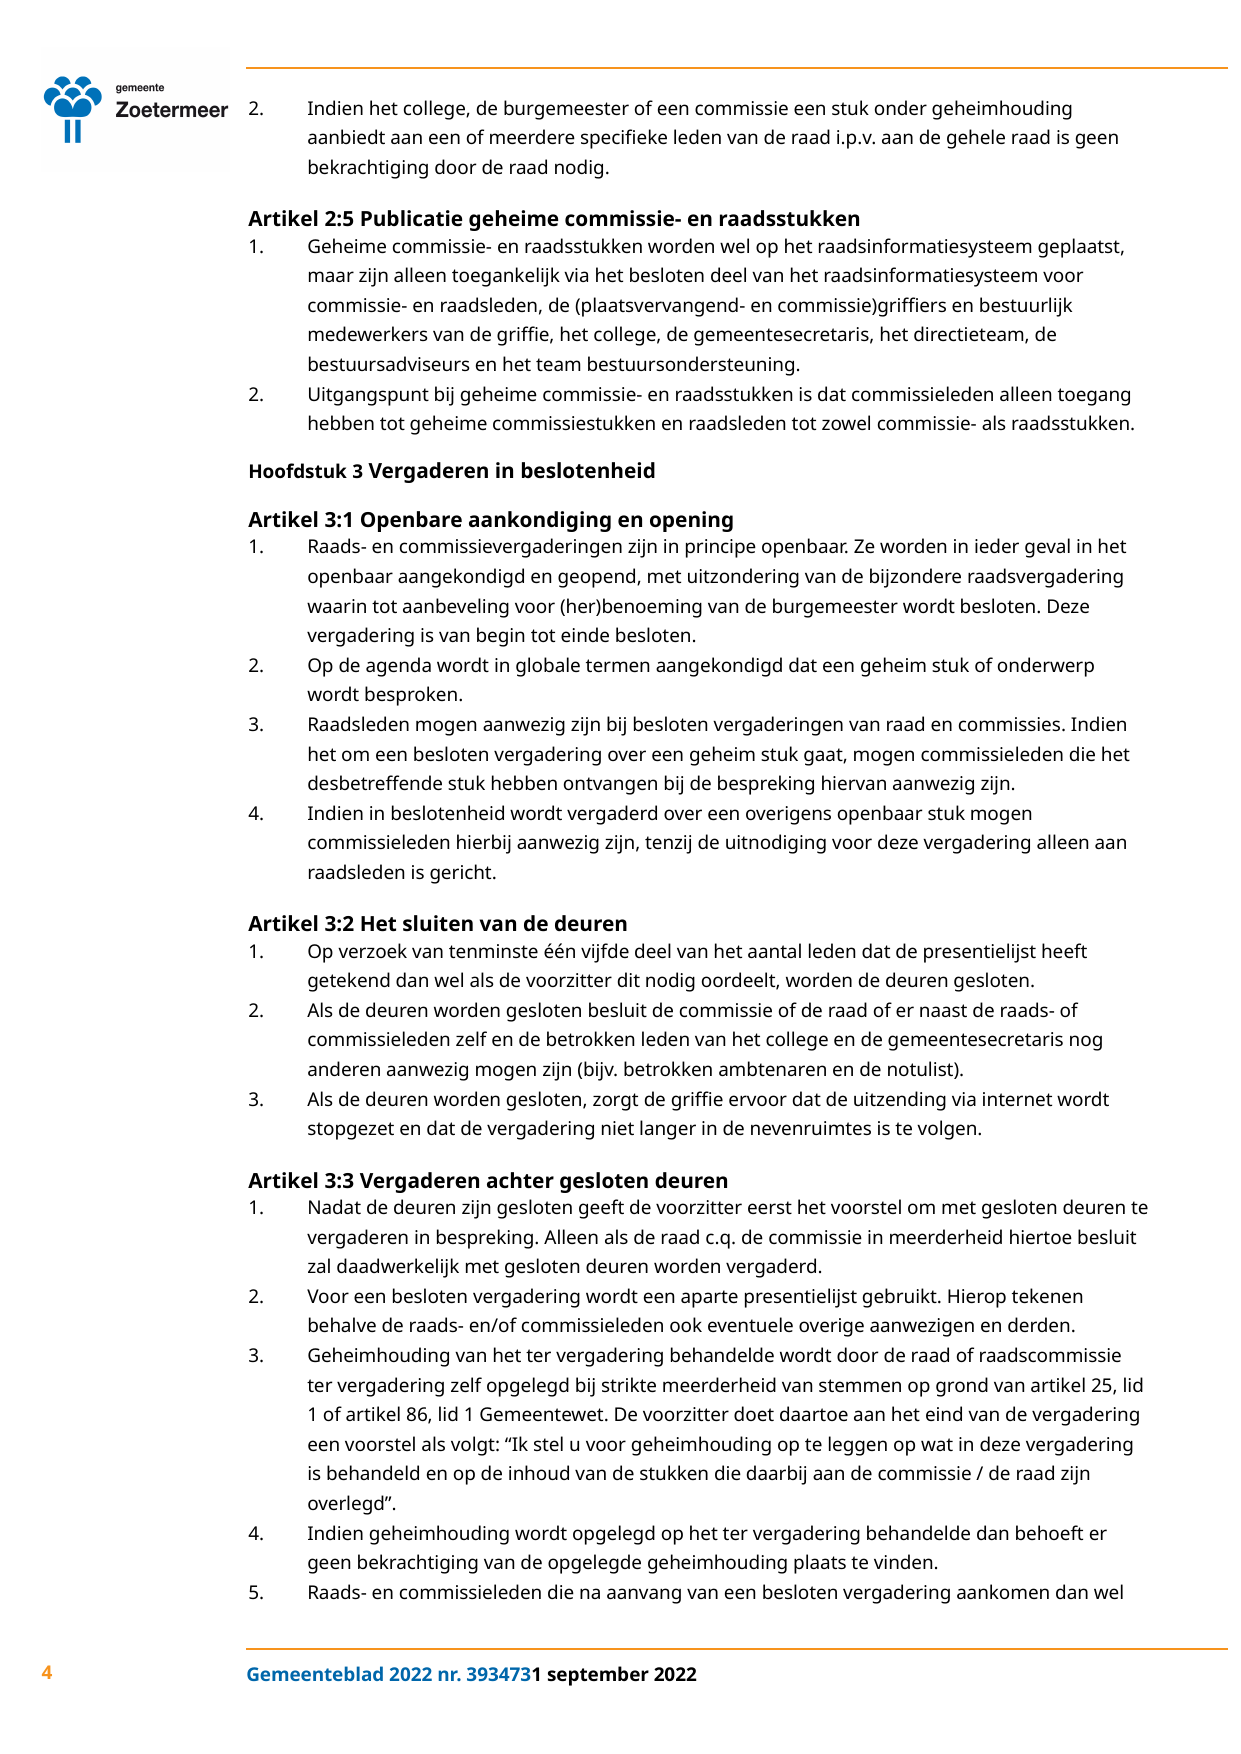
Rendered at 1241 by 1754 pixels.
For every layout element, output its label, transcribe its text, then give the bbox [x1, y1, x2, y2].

text Artikel 3:1 Openbare aankondiging en opening [248, 505, 1152, 534]
list Indien het college, de burgemeester of een commissie een stuk onder geheimhouding aanbiedt aan een of meerdere specifieke leden van de raad i.p.v. aan de gehele raad is geen bekrachtiging door de raad nodig. [248, 95, 1152, 180]
text Hoofdstuk 3 Vergaderen in beslotenheid [248, 456, 1152, 484]
text Artikel 3:3 Vergaderen achter gesloten deuren [248, 1166, 1152, 1194]
list Op verzoek van tenminste één vijfde deel van het aantal leden dat de presentielijst heeft getekend dan wel als de voorzitter dit nodig oordeelt, worden de deuren gesloten. [248, 938, 1152, 993]
picture [41, 47, 231, 172]
list Indien geheimhouding wordt opgelegd op het ter vergadering behandelde dan behoeft er geen bekrachtiging van de opgelegde geheimhouding plaats te vinden. [248, 1520, 1152, 1575]
list Als de deuren worden gesloten, zorgt de griffie ervoor dat de uitzending via internet wordt stopgezet en dat de vergadering niet langer in de nevenruimtes is te volgen. [248, 1086, 1152, 1141]
list Raads- en commissievergaderingen zijn in principe openbaar. Ze worden in ieder geval in het openbaar aangekondigd en geopend, met uitzondering van de bijzondere raadsvergadering waarin tot aanbeveling voor (her)benoeming van de burgemeester wordt besloten. Deze vergadering is van begin tot einde besloten. [248, 534, 1152, 648]
list Nadat de deuren zijn gesloten geeft de voorzitter eerst het voorstel om met gesloten deuren te vergaderen in bespreking. Alleen als de raad c.q. de commissie in meerderheid hiertoe besluit zal daadwerkelijk met gesloten deuren worden vergaderd. [248, 1194, 1152, 1279]
list Raadsleden mogen aanwezig zijn bij besloten vergaderingen van raad en commissies. Indien het om een besloten vergadering over een geheim stuk gaat, mogen commissieleden die het desbetreffende stuk hebben ontvangen bij de bespreking hiervan aanwezig zijn. [248, 711, 1152, 796]
list Op de agenda wordt in globale termen aangekondigd dat een geheim stuk of onderwerp wordt besproken. [248, 652, 1152, 707]
list Als de deuren worden gesloten besluit de commissie of de raad of er naast de raads- of commissieleden zelf en de betrokken leden van het college en de gemeentesecretaris nog anderen aanwezig mogen zijn (bijv. betrokken ambtenaren en de notulist). [248, 997, 1152, 1082]
list Uitgangspunt bij geheime commissie- en raadsstukken is dat commissieleden alleen toegang hebben tot geheime commissiestukken en raadsleden tot zowel commissie- als raadsstukken. [248, 381, 1152, 436]
list Voor een besloten vergadering wordt een aparte presentielijst gebruikt. Hierop tekenen behalve de raads- en/of commissieleden ook eventuele overige aanwezigen en derden. [248, 1283, 1152, 1338]
list Geheimhouding van het ter vergadering behandelde wordt door de raad of raadscommissie ter vergadering zelf opgelegd bij strikte meerderheid van stemmen op grond van artikel 25, lid 1 of artikel 86, lid 1 Gemeentewet. De voorzitter doet daartoe aan het eind van de vergadering een voorstel als volgt: “Ik stel u voor geheimhouding op te leggen op wat in deze vergadering is behandeld en op de inhoud van de stukken die daarbij aan de commissie / de raad zijn overlegd”. [248, 1342, 1152, 1516]
list Raads- en commissieleden die na aanvang van een besloten vergadering aankomen dan wel [248, 1579, 1152, 1604]
text Artikel 2:5 Publicatie geheime commissie- en raadsstukken [248, 204, 1152, 233]
text Artikel 3:2 Het sluiten van de deuren [248, 909, 1152, 938]
list Geheime commissie- en raadsstukken worden wel op het raadsinformatiesysteem geplaatst, maar zijn alleen toegankelijk via het besloten deel van het raadsinformatiesysteem voor commissie- en raadsleden, de (plaatsvervangend- en commissie)griffiers en bestuurlijk medewerkers van de griffie, het college, de gemeentesecretaris, het directieteam, de bestuursadviseurs en het team bestuursondersteuning. [248, 233, 1152, 377]
list Indien in beslotenheid wordt vergaderd over een overigens openbaar stuk mogen commissieleden hierbij aanwezig zijn, tenzij de uitnodiging voor deze vergadering alleen aan raadsleden is gericht. [248, 800, 1152, 885]
